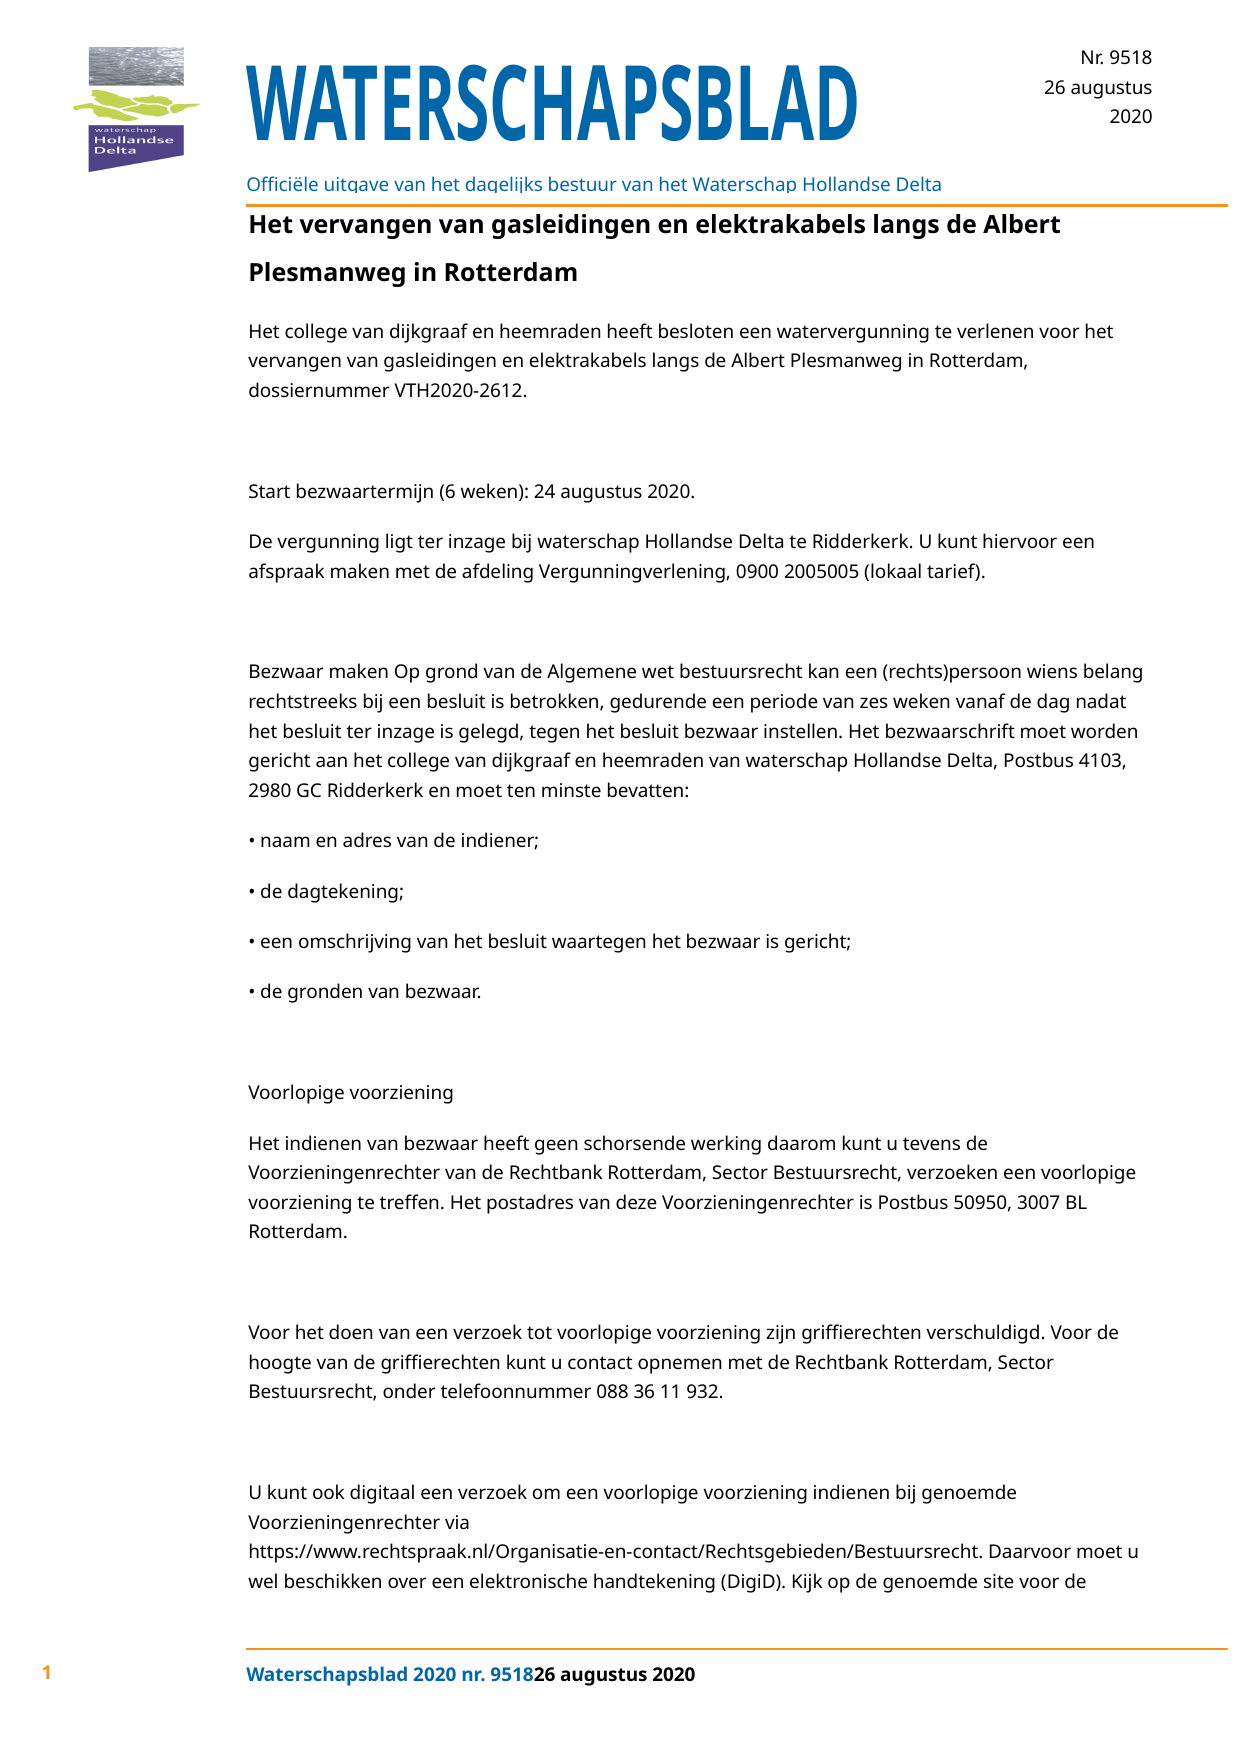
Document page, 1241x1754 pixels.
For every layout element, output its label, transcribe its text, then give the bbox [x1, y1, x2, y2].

text Het college van dijkgraaf en heemraden heeft besloten een watervergunning te verlenen voor het vervangen van gasleidingen en elektrakabels langs de Albert Plesmanweg in Rotterdam, dossiernummer VTH2020-2612. [248, 318, 1152, 403]
text • de dagtekening; [248, 878, 1152, 904]
text • de gronden van bezwaar. [248, 979, 1152, 1004]
text • een omschrijving van het besluit waartegen het bezwaar is gericht; [248, 928, 1152, 954]
text U kunt ook digitaal een verzoek om een voorlopige voorziening indienen bij genoemde Voorzieningenrechter via https://www.rechtspraak.nl/Organisatie-en-contact/Rechtsgebieden/Bestuursrecht. Daarvoor moet u wel beschikken over een elektronische handtekening (DigiD). Kijk op de genoemde site voor de [248, 1479, 1152, 1594]
text Het vervangen van gasleidingen en elektrakabels langs de Albert Plesmanweg in Rotterdam [248, 207, 1152, 288]
text Het indienen van bezwaar heeft geen schorsende werking daarom kunt u tevens de Voorzieningenrechter van de Rechtbank Rotterdam, Sector Bestuursrecht, verzoeken een voorlopige voorziening te treffen. Het postadres van deze Voorzieningenrechter is Postbus 50950, 3007 BL Rotterdam. [248, 1130, 1152, 1244]
text Bezwaar maken Op grond van de Algemene wet bestuursrecht kan een (rechts)persoon wiens belang rechtstreeks bij een besluit is betrokken, gedurende een periode van zes weken vanaf de dag nadat het besluit ter inzage is gelegd, tegen het besluit bezwaar instellen. Het bezwaarschrift moet worden gericht aan het college van dijkgraaf en heemraden van waterschap Hollandse Delta, Postbus 4103, 2980 GC Ridderkerk en moet ten minste bevatten: [248, 659, 1152, 803]
text Voorlopige voorziening [248, 1079, 1152, 1105]
text • naam en adres van de indiener; [248, 827, 1152, 853]
text De vergunning ligt ter inzage bij waterschap Hollandse Delta te Ridderkerk. U kunt hiervoor een afspraak maken met de afdeling Vergunningverlening, 0900 2005005 (lokaal tarief). [248, 528, 1152, 584]
text Voor het doen van een verzoek tot voorlopige voorziening zijn griffierechten verschuldigd. Voor de hoogte van de griffierechten kunt u contact opnemen met de Rechtbank Rotterdam, Sector Bestuursrecht, onder telefoonnummer 088 36 11 932. [248, 1319, 1152, 1404]
text Start bezwaartermijn (6 weken): 24 augustus 2020. [248, 478, 1152, 504]
picture [41, 47, 231, 172]
